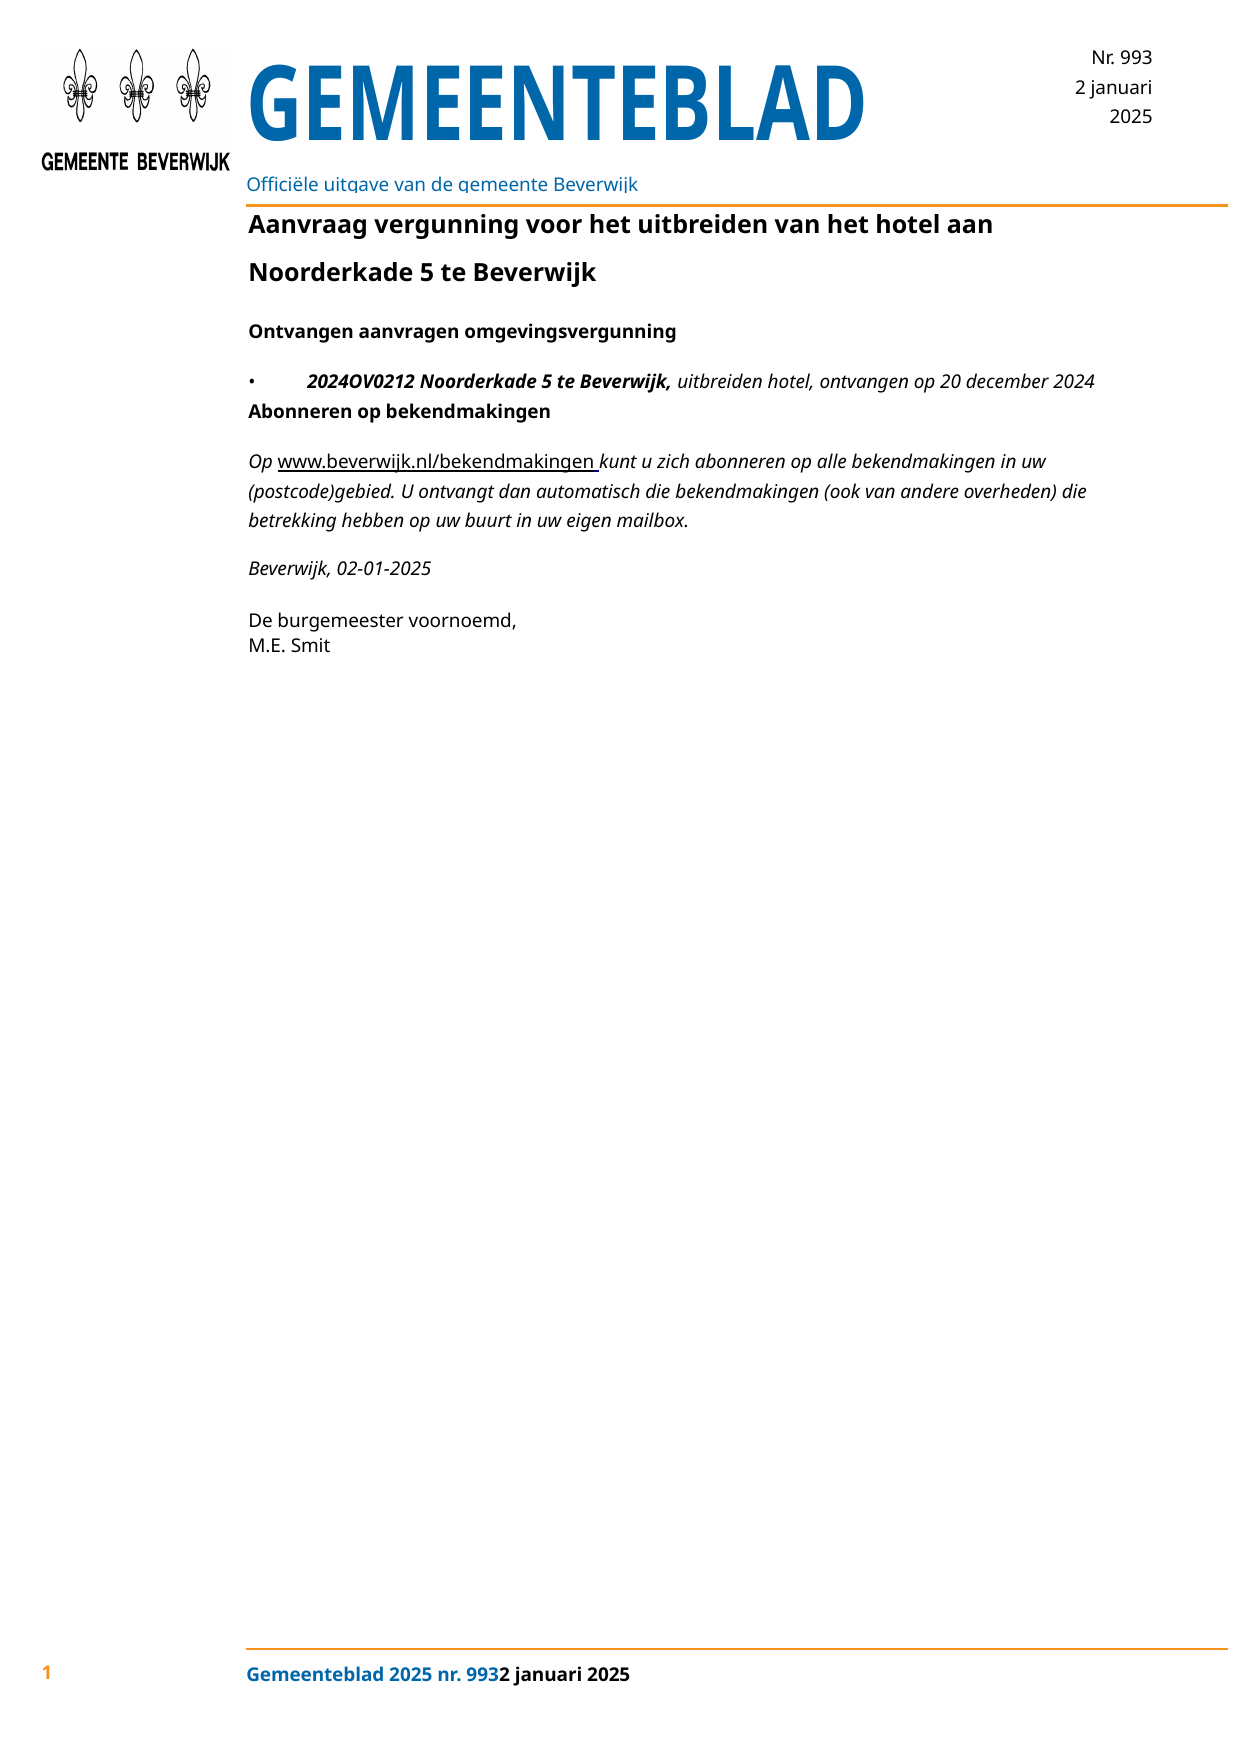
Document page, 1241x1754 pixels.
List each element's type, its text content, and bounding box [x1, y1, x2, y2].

picture [41, 47, 231, 172]
text Op www.beverwijk.nl/bekendmakingen kunt u zich abonneren op alle bekendmakingen in uw (postcode)gebied. U ontvangt dan automatisch die bekendmakingen (ook van andere overheden) die betrekking hebben op uw buurt in uw eigen mailbox. [248, 448, 1152, 533]
text M.E. Smit [248, 632, 1152, 658]
list 2024OV0212 Noorderkade 5 te Beverwijk, uitbreiden hotel, ontvangen op 20 december 2024 [248, 368, 1152, 394]
text Ontvangen aanvragen omgevingsvergunning [248, 318, 1152, 344]
text Abonneren op bekendmakingen [248, 398, 1152, 424]
text Beverwijk, 02-01-2025 [248, 555, 1152, 581]
text De burgemeester voornoemd, [248, 607, 1152, 632]
text Aanvraag vergunning voor het uitbreiden van het hotel aan Noorderkade 5 te Beverwijk [248, 207, 1152, 288]
